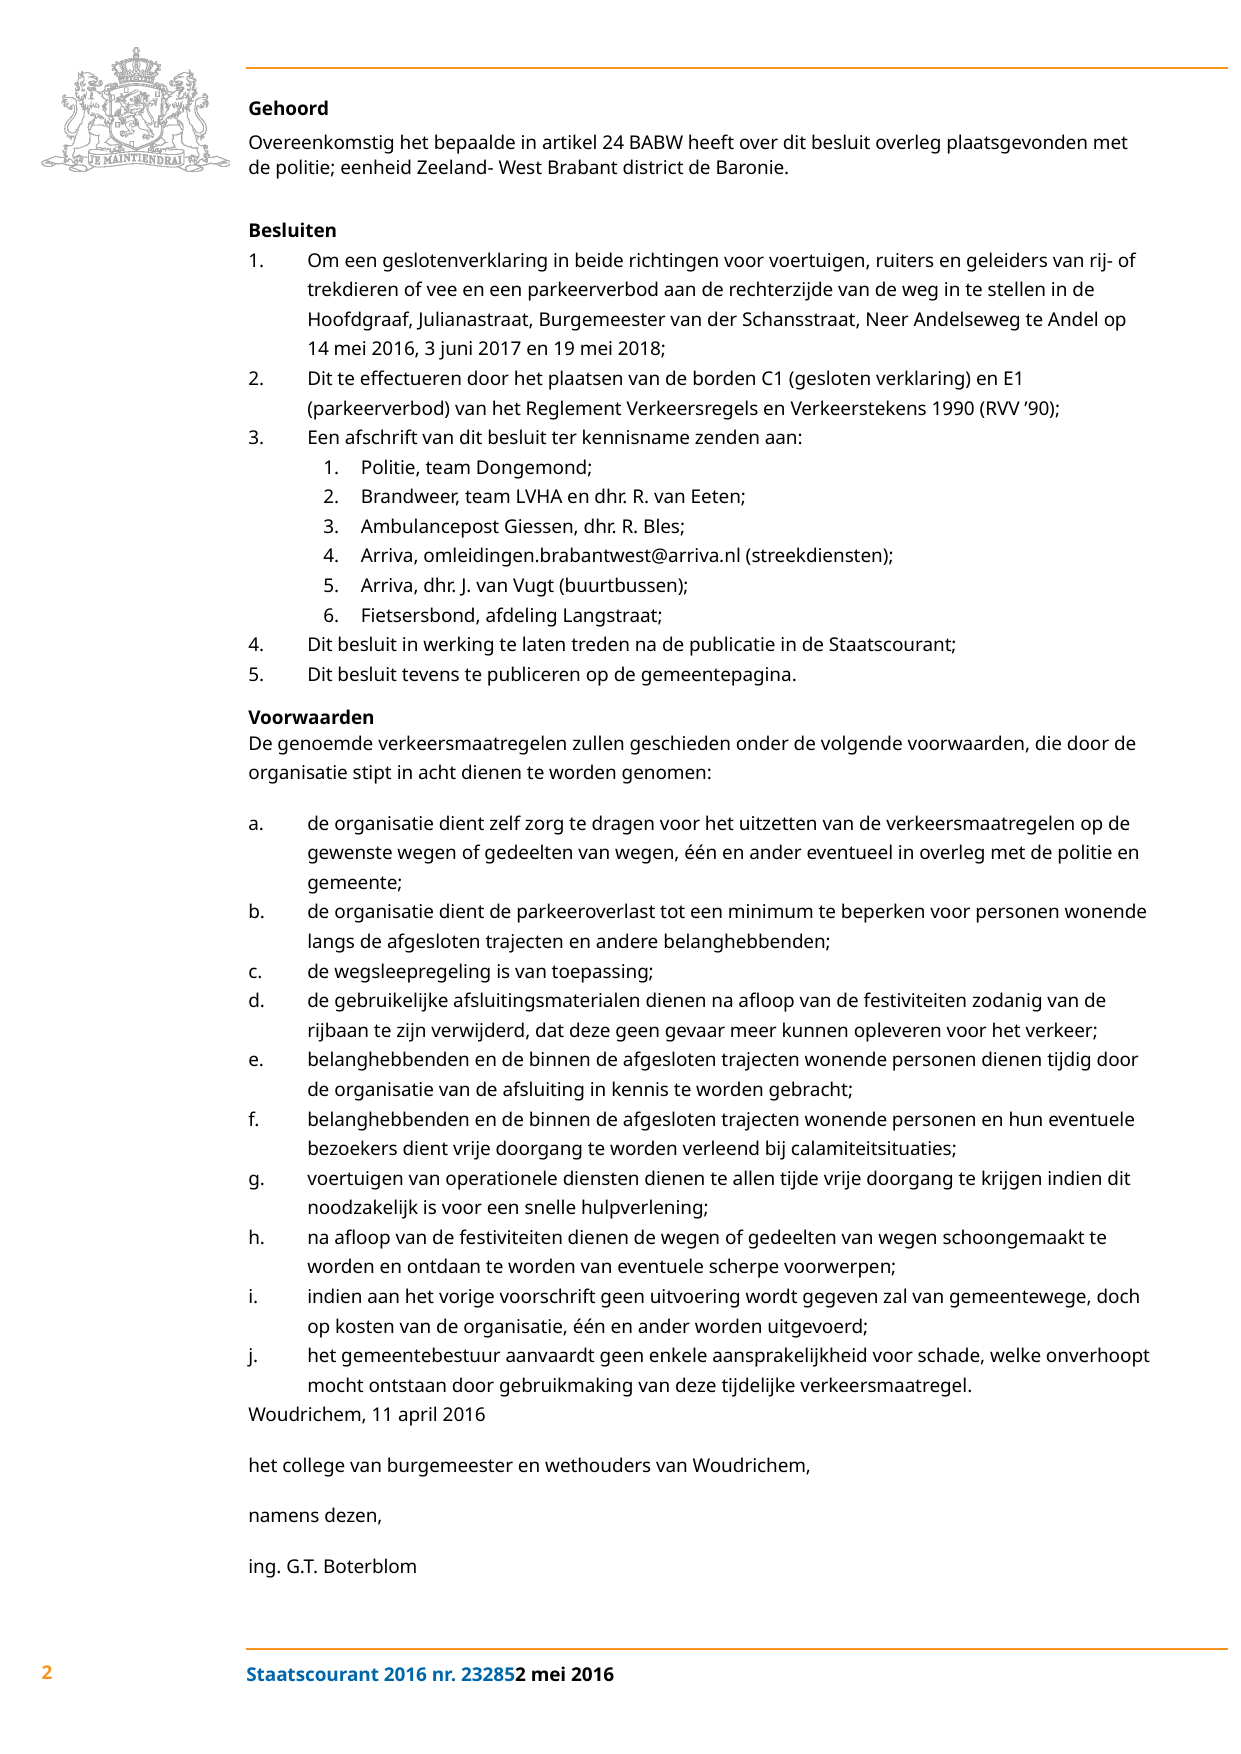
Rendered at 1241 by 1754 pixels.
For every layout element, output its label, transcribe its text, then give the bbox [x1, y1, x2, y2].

list voertuigen van operationele diensten dienen te allen tijde vrije doorgang te krijgen indien dit noodzakelijk is voor een snelle hulpverlening; [248, 1165, 1152, 1220]
list Dit besluit tevens te publiceren op de gemeentepagina. [248, 661, 1152, 687]
list na afloop van de festiviteiten dienen de wegen of gedeelten van wegen schoongemaakt te worden en ontdaan te worden van eventuele scherpe voorwerpen; [248, 1224, 1152, 1279]
text namens dezen, [248, 1502, 1152, 1528]
list de organisatie dient de parkeeroverlast tot een minimum te beperken voor personen wonende langs de afgesloten trajecten en andere belanghebbenden; [248, 899, 1152, 954]
list Brandweer, team LVHA en dhr. R. van Eeten; [323, 483, 1152, 509]
text het college van burgemeester en wethouders van Woudrichem, [248, 1452, 1152, 1478]
list belanghebbenden en de binnen de afgesloten trajecten wonende personen dienen tijdig door de organisatie van de afsluiting in kennis te worden gebracht; [248, 1047, 1152, 1102]
text Voorwaarden [248, 704, 1152, 730]
list Dit te effectueren door het plaatsen van de borden C1 (gesloten verklaring) en E1 (parkeerverbod) van het Reglement Verkeersregels en Verkeerstekens 1990 (RVV ’90); [248, 365, 1152, 421]
list Om een geslotenverklaring in beide richtingen voor voertuigen, ruiters en geleiders van rij- of trekdieren of vee en een parkeerverbod aan de rechterzijde van de weg in te stellen in de Hoofdgraaf, Julianastraat, Burgemeester van der Schansstraat, Neer Andelseweg te Andel op 14 mei 2016, 3 juni 2017 en 19 mei 2018; [248, 247, 1152, 361]
list indien aan het vorige voorschrift geen uitvoering wordt gegeven zal van gemeentewege, doch op kosten van de organisatie, één en ander worden uitgevoerd; [248, 1283, 1152, 1338]
list Arriva, dhr. J. van Vugt (buurtbussen); [323, 572, 1152, 598]
list het gemeentebestuur aanvaardt geen enkele aansprakelijkheid voor schade, welke onverhoopt mocht ontstaan door gebruikmaking van deze tijdelijke verkeersmaatregel. [248, 1342, 1152, 1398]
list Een afschrift van dit besluit ter kennisname zenden aan: [248, 424, 1152, 450]
list Dit besluit in werking te laten treden na de publicatie in de Staatscourant; [248, 631, 1152, 657]
list de gebruikelijke afsluitingsmaterialen dienen na afloop van de festiviteiten zodanig van de rijbaan te zijn verwijderd, dat deze geen gevaar meer kunnen opleveren voor het verkeer; [248, 987, 1152, 1043]
text De genoemde verkeersmaatregelen zullen geschieden onder de volgende voorwaarden, die door de organisatie stipt in acht dienen te worden genomen: [248, 730, 1152, 785]
text Woudrichem, 11 april 2016 [248, 1402, 1152, 1427]
text Besluiten [248, 217, 1152, 243]
picture [41, 47, 231, 172]
list Politie, team Dongemond; [323, 454, 1152, 480]
text ing. G.T. Boterblom [248, 1553, 1152, 1578]
list de organisatie dient zelf zorg te dragen voor het uitzetten van de verkeersmaatregelen op de gewenste wegen of gedeelten van wegen, één en ander eventueel in overleg met de politie en gemeente; [248, 810, 1152, 895]
list de wegsleepregeling is van toepassing; [248, 958, 1152, 983]
list Ambulancepost Giessen, dhr. R. Bles; [323, 513, 1152, 539]
text Gehoord [248, 95, 1152, 121]
list belanghebbenden en de binnen de afgesloten trajecten wonende personen en hun eventuele bezoekers dient vrije doorgang te worden verleend bij calamiteitsituaties; [248, 1106, 1152, 1161]
text Overeenkomstig het bepaalde in artikel 24 BABW heeft over dit besluit overleg plaatsgevonden met de politie; eenheid Zeeland- West Brabant district de Baronie. [248, 129, 1152, 180]
list Fietsersbond, afdeling Langstraat; [323, 602, 1152, 628]
list Arriva, omleidingen.brabantwest@arriva.nl (streekdiensten); [323, 543, 1152, 568]
